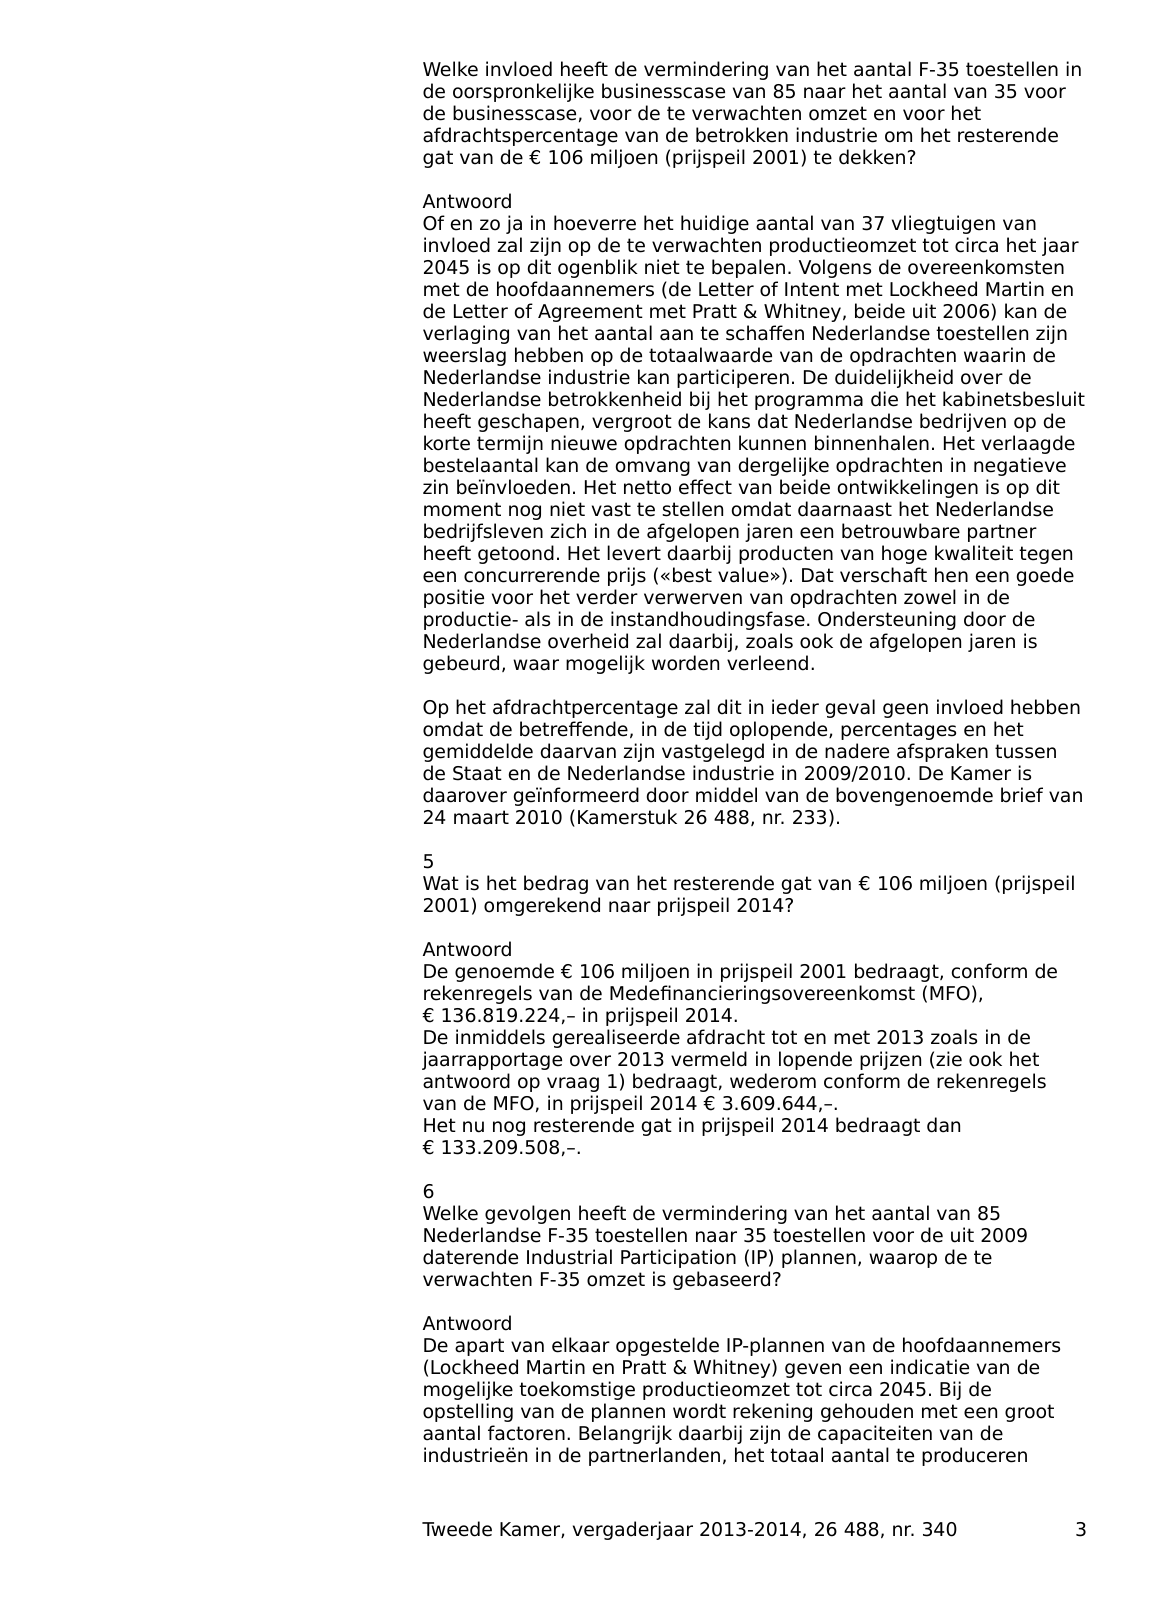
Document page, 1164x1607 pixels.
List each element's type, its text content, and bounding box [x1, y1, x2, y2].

text Op het afdrachtpercentage zal dit in ieder geval geen invloed hebben omdat de betreffende, in de tijd oplopende, percentages en het gemiddelde daarvan zijn vastgelegd in de nadere afspraken tussen de Staat en de Nederlandse industrie in 2009/2010. De Kamer is daarover geïnformeerd door middel van de bovengenoemde brief van 24 maart 2010 (Kamerstuk 26 488, nr. 233). [422, 697, 1087, 829]
text Antwoord [422, 191, 1087, 213]
text 5 [422, 851, 1087, 873]
text De apart van elkaar opgestelde IP-plannen van de hoofdaannemers (Lockheed Martin en Pratt & Whitney) geven een indicatie van de mogelijke toekomstige productieomzet tot circa 2045. Bij de opstelling van de plannen wordt rekening gehouden met een groot aantal factoren. Belangrijk daarbij zijn de capaciteiten van de industrieën in de partnerlanden, het totaal aantal te produceren [422, 1335, 1087, 1467]
text Wat is het bedrag van het resterende gat van € 106 miljoen (prijspeil 2001) omgerekend naar prijspeil 2014? [422, 873, 1087, 917]
text Of en zo ja in hoeverre het huidige aantal van 37 vliegtuigen van invloed zal zijn op de te verwachten productieomzet tot circa het jaar 2045 is op dit ogenblik niet te bepalen. Volgens de overeenkomsten met de hoofdaannemers (de Letter of Intent met Lockheed Martin en de Letter of Agreement met Pratt & Whitney, beide uit 2006) kan de verlaging van het aantal aan te schaffen Nederlandse toestellen zijn weerslag hebben op de totaalwaarde van de opdrachten waarin de Nederlandse industrie kan participeren. De duidelijkheid over de Nederlandse betrokkenheid bij het programma die het kabinetsbesluit heeft geschapen, vergroot de kans dat Nederlandse bedrijven op de korte termijn nieuwe opdrachten kunnen binnenhalen. Het verlaagde bestelaantal kan de omvang van dergelijke opdrachten in negatieve zin beïnvloeden. Het netto effect van beide ontwikkelingen is op dit moment nog niet vast te stellen omdat daarnaast het Nederlandse bedrijfsleven zich in de afgelopen jaren een betrouwbare partner heeft getoond. Het levert daarbij producten van hoge kwaliteit tegen een concurrerende prijs («best value»). Dat verschaft hen een goede positie voor het verder verwerven van opdrachten zowel in de productie- als in de instandhoudingsfase. Ondersteuning door de Nederlandse overheid zal daarbij, zoals ook de afgelopen jaren is gebeurd, waar mogelijk worden verleend. [422, 213, 1087, 675]
text Het nu nog resterende gat in prijspeil 2014 bedraagt dan € 133.209.508,–. [422, 1115, 1087, 1159]
text Welke gevolgen heeft de vermindering van het aantal van 85 Nederlandse F-35 toestellen naar 35 toestellen voor de uit 2009 daterende Industrial Participation (IP) plannen, waarop de te verwachten F-35 omzet is gebaseerd? [422, 1203, 1087, 1291]
text 6 [422, 1181, 1087, 1203]
text Welke invloed heeft de vermindering van het aantal F-35 toestellen in de oorspronkelijke businesscase van 85 naar het aantal van 35 voor de businesscase, voor de te verwachten omzet en voor het afdrachtspercentage van de betrokken industrie om het resterende gat van de € 106 miljoen (prijspeil 2001) te dekken? [422, 59, 1087, 169]
text De inmiddels gerealiseerde afdracht tot en met 2013 zoals in de jaarrapportage over 2013 vermeld in lopende prijzen (zie ook het antwoord op vraag 1) bedraagt, wederom conform de rekenregels van de MFO, in prijspeil 2014 € 3.609.644,–. [422, 1027, 1087, 1115]
text Antwoord [422, 1313, 1087, 1335]
text Antwoord [422, 939, 1087, 961]
text De genoemde € 106 miljoen in prijspeil 2001 bedraagt, conform de rekenregels van de Medefinancieringsovereenkomst (MFO), € 136.819.224,– in prijspeil 2014. [422, 961, 1087, 1027]
